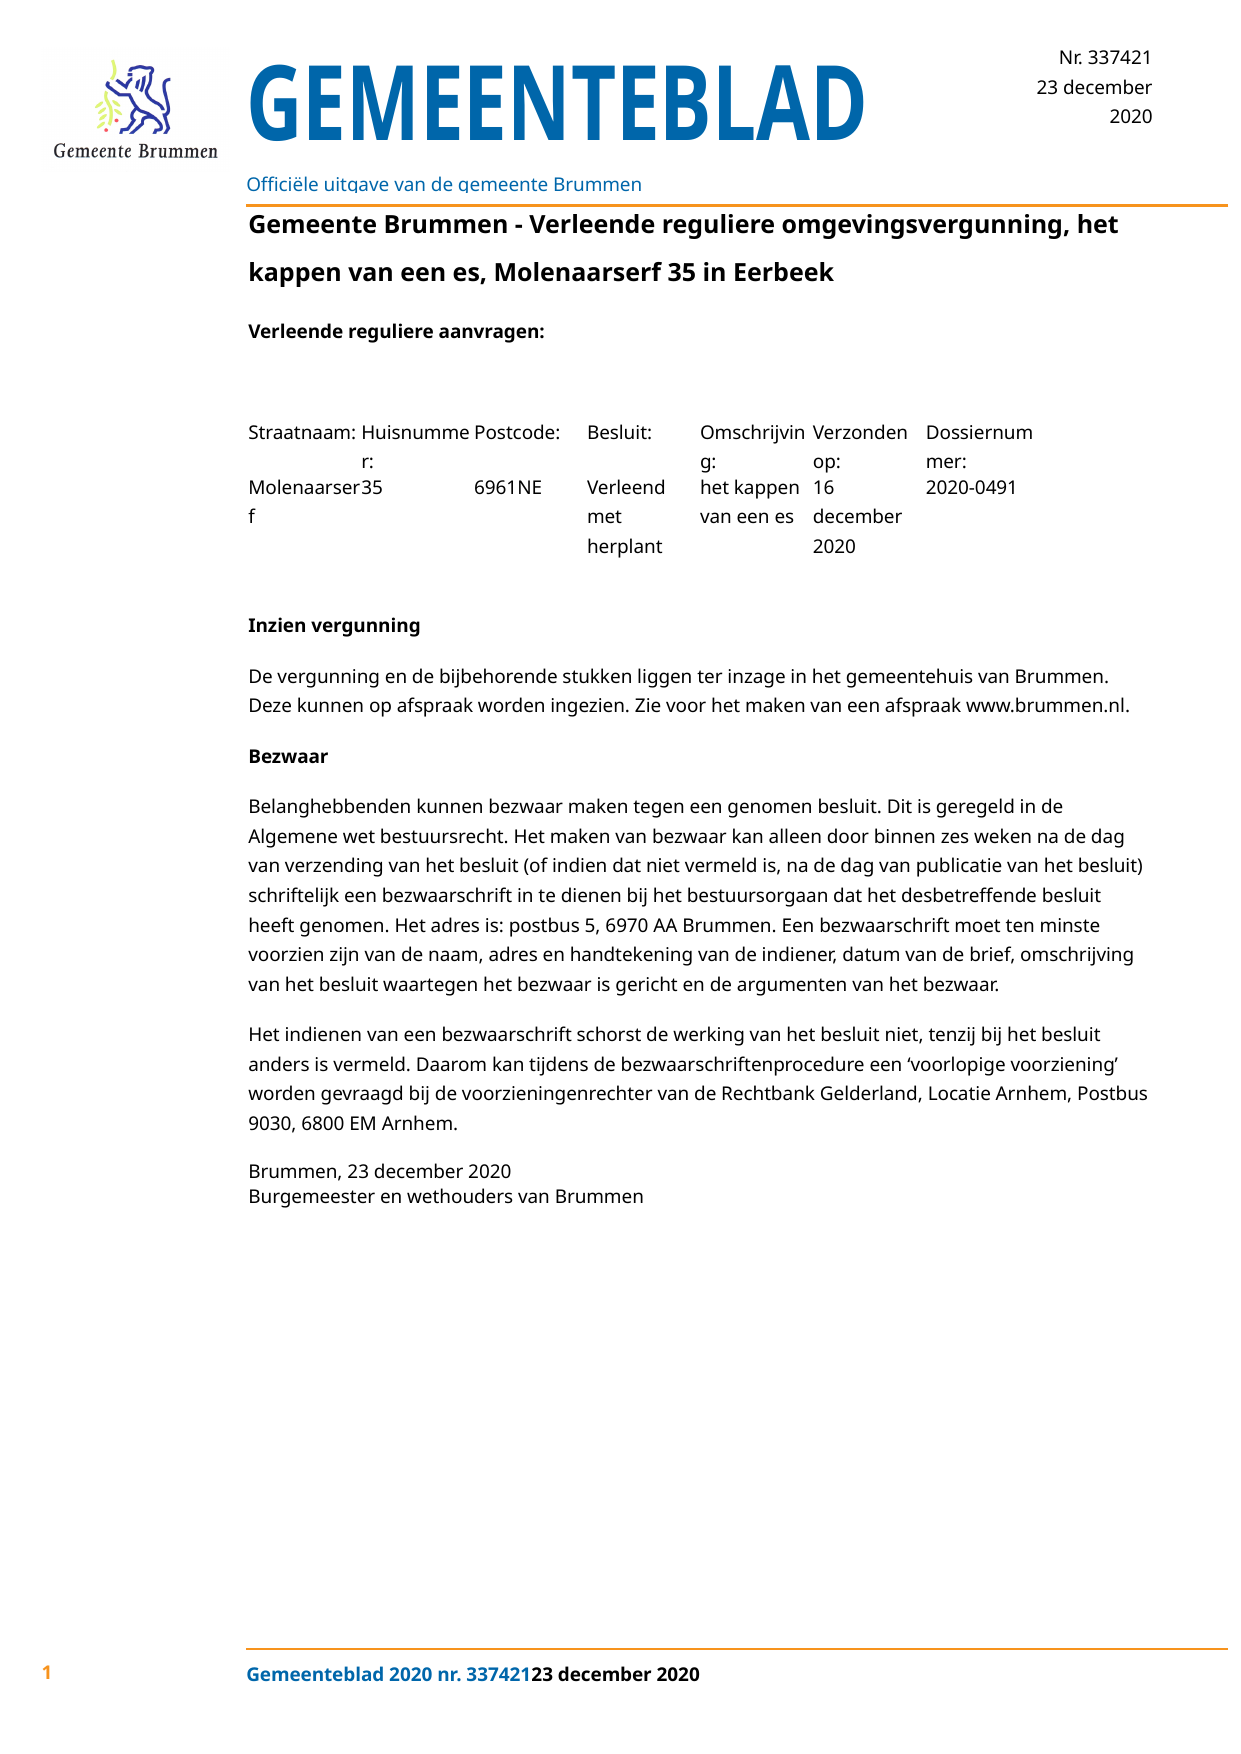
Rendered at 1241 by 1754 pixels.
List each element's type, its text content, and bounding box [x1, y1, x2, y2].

table_cell Verleend met herplant [587, 474, 700, 559]
table_header Besluit: [587, 419, 700, 474]
table_cell 16 december 2020 [813, 474, 926, 559]
text De vergunning en de bijbehorende stukken liggen ter inzage in het gemeentehuis van Brummen. Deze kunnen op afspraak worden ingezien. Zie voor het maken van een afspraak www.brummen.nl. [248, 663, 1152, 718]
text Gemeente Brummen - Verleende reguliere omgevingsvergunning, het kappen van een es, Molenaarserf 35 in Eerbeek [248, 207, 1152, 288]
text Brummen, 23 december 2020 [248, 1158, 1152, 1184]
table_header Dossiernummer: [926, 419, 1038, 474]
text Inzien vergunning [248, 613, 1152, 638]
table_header Straatnaam: [248, 419, 361, 474]
table_header Postcode: [474, 419, 587, 474]
table_header Verzonden op: [813, 419, 926, 474]
table_cell Molenaarserf [248, 474, 361, 559]
table_cell 2020-0491 [926, 474, 1038, 559]
text Burgemeester en wethouders van Brummen [248, 1184, 1152, 1209]
table_cell 35 [361, 474, 474, 559]
text Verleende reguliere aanvragen: [248, 318, 1152, 344]
text Bezwaar [248, 743, 1152, 769]
table_header [1039, 419, 1152, 474]
table_cell 6961NE [474, 474, 587, 559]
table_header Huisnummer: [361, 419, 474, 474]
table_cell [1039, 474, 1152, 559]
table_cell het kappen van een es [700, 474, 813, 559]
text Belanghebbenden kunnen bezwaar maken tegen een genomen besluit. Dit is geregeld in de Algemene wet bestuursrecht. Het maken van bezwaar kan alleen door binnen zes weken na de dag van verzending van het besluit (of indien dat niet vermeld is, na de dag van publicatie van het besluit) schriftelijk een bezwaarschrift in te dienen bij het bestuursorgaan dat het desbetreffende besluit heeft genomen. Het adres is: postbus 5, 6970 AA Brummen. Een bezwaarschrift moet ten minste voorzien zijn van de naam, adres en handtekening van de indiener, datum van de brief, omschrijving van het besluit waartegen het bezwaar is gericht en de argumenten van het bezwaar. [248, 793, 1152, 997]
table_header Omschrijving: [700, 419, 813, 474]
picture [41, 47, 231, 172]
text Het indienen van een bezwaarschrift schorst de werking van het besluit niet, tenzij bij het besluit anders is vermeld. Daarom kan tijdens de bezwaarschriftenprocedure een ‘voorlopige voorziening’ worden gevraagd bij de voorzieningenrechter van de Rechtbank Gelderland, Locatie Arnhem, Postbus 9030, 6800 EM Arnhem. [248, 1021, 1152, 1136]
